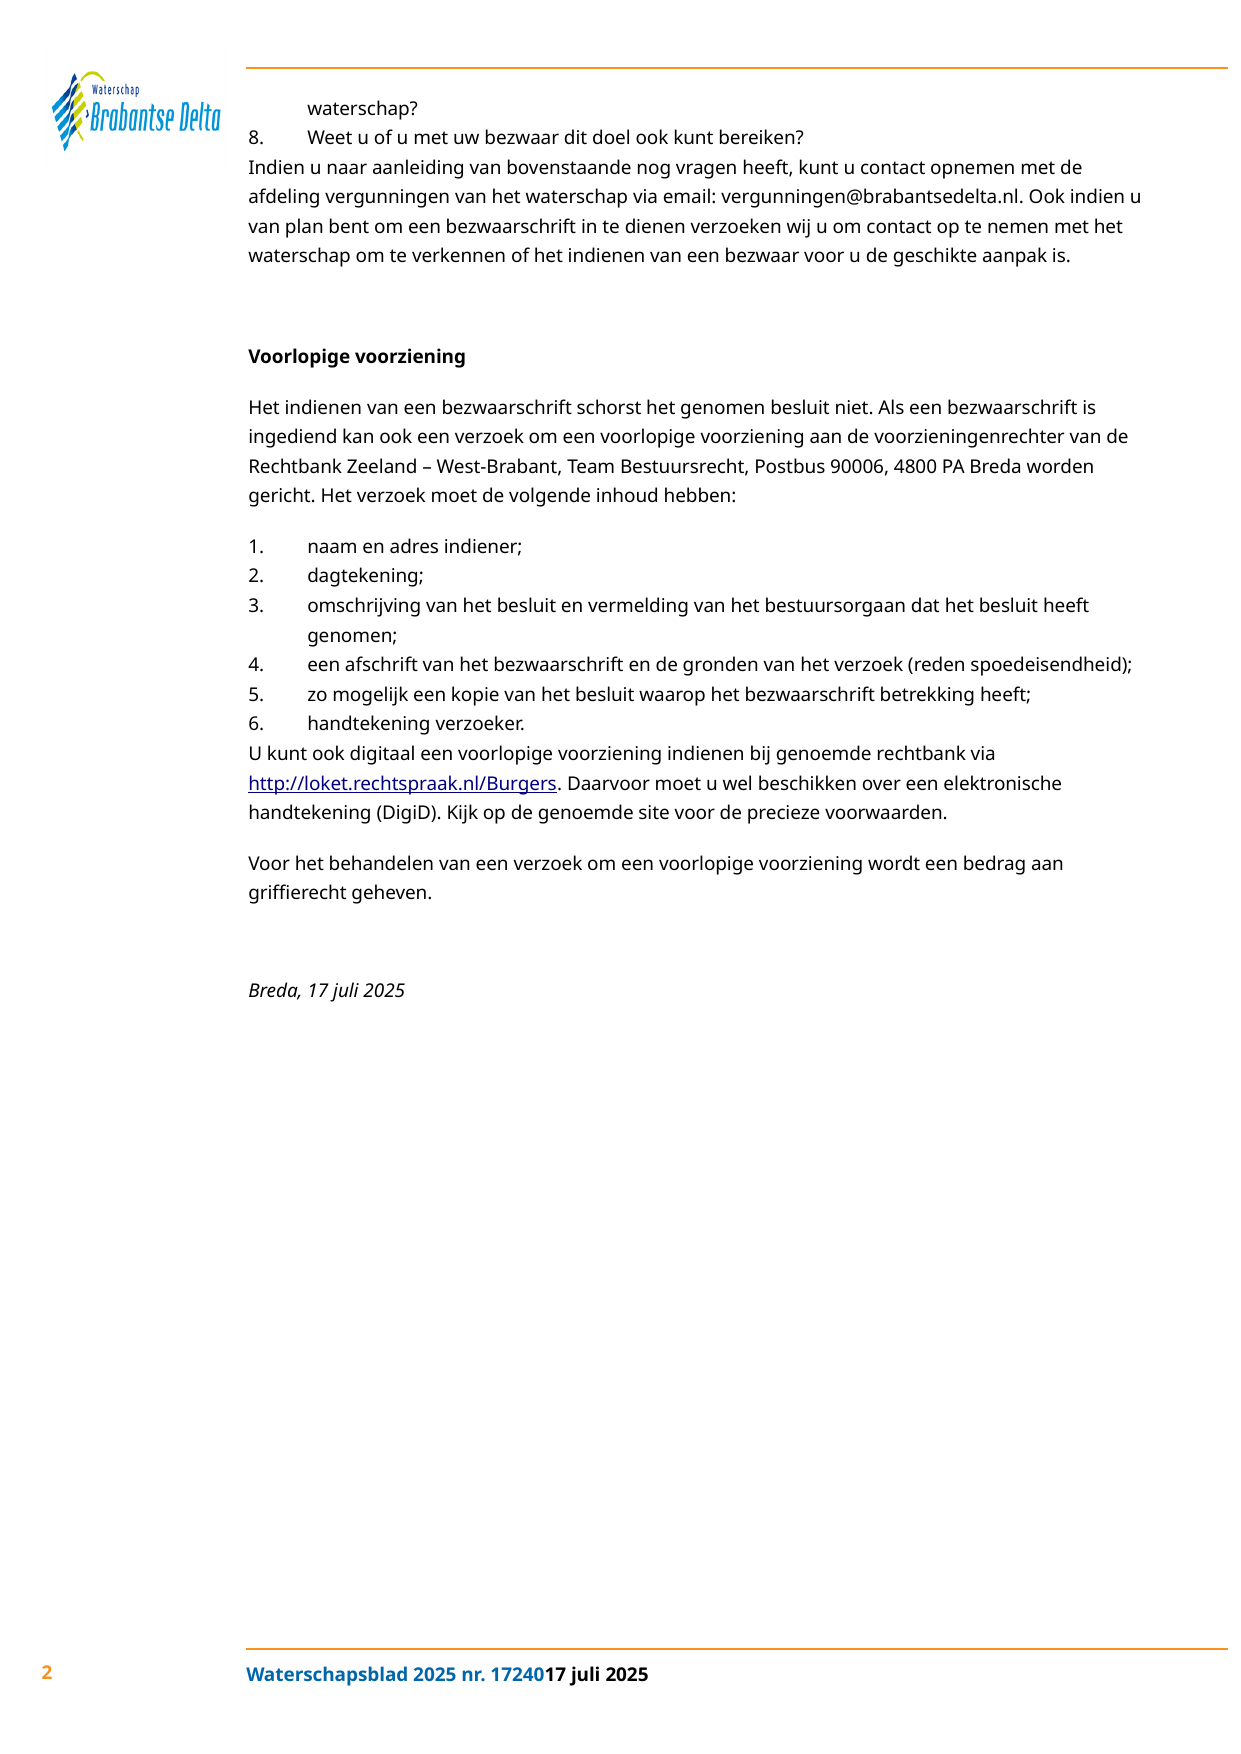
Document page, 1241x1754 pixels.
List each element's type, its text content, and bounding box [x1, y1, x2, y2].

list omschrijving van het besluit en vermelding van het bestuursorgaan dat het besluit heeft genomen; [248, 592, 1152, 648]
list naam en adres indiener; [248, 533, 1152, 559]
list waterschap? [248, 95, 1152, 121]
text Voor het behandelen van een verzoek om een voorlopige voorziening wordt een bedrag aan griffierecht geheven. [248, 850, 1152, 905]
text U kunt ook digitaal een voorlopige voorziening indienen bij genoemde rechtbank via http://loket.rechtspraak.nl/Burgers. Daarvoor moet u wel beschikken over een elektronische handtekening (DigiD). Kijk op de genoemde site voor de precieze voorwaarden. [248, 740, 1152, 825]
list een afschrift van het bezwaarschrift en de gronden van het verzoek (reden spoedeisendheid); [248, 651, 1152, 677]
text Voorlopige voorziening [248, 343, 1152, 369]
list Weet u of u met uw bezwaar dit doel ook kunt bereiken? [248, 124, 1152, 150]
list zo mogelijk een kopie van het besluit waarop het bezwaarschrift betrekking heeft; [248, 681, 1152, 707]
text Indien u naar aanleiding van bovenstaande nog vragen heeft, kunt u contact opnemen met de afdeling vergunningen van het waterschap via email: vergunningen@brabantsedelta.nl. Ook indien u van plan bent om een bezwaarschrift in te dienen verzoeken wij u om contact op te nemen met het waterschap om te verkennen of het indienen van een bezwaar voor u de geschikte aanpak is. [248, 154, 1152, 268]
text Het indienen van een bezwaarschrift schorst het genomen besluit niet. Als een bezwaarschrift is ingediend kan ook een verzoek om een voorlopige voorziening aan de voorzieningenrechter van de Rechtbank Zeeland – West-Brabant, Team Bestuursrecht, Postbus 90006, 4800 PA Breda worden gericht. Het verzoek moet de volgende inhoud hebben: [248, 394, 1152, 508]
text Breda, 17 juli 2025 [248, 978, 1152, 1003]
list handtekening verzoeker. [248, 711, 1152, 736]
list dagtekening; [248, 563, 1152, 588]
picture [41, 47, 231, 172]
